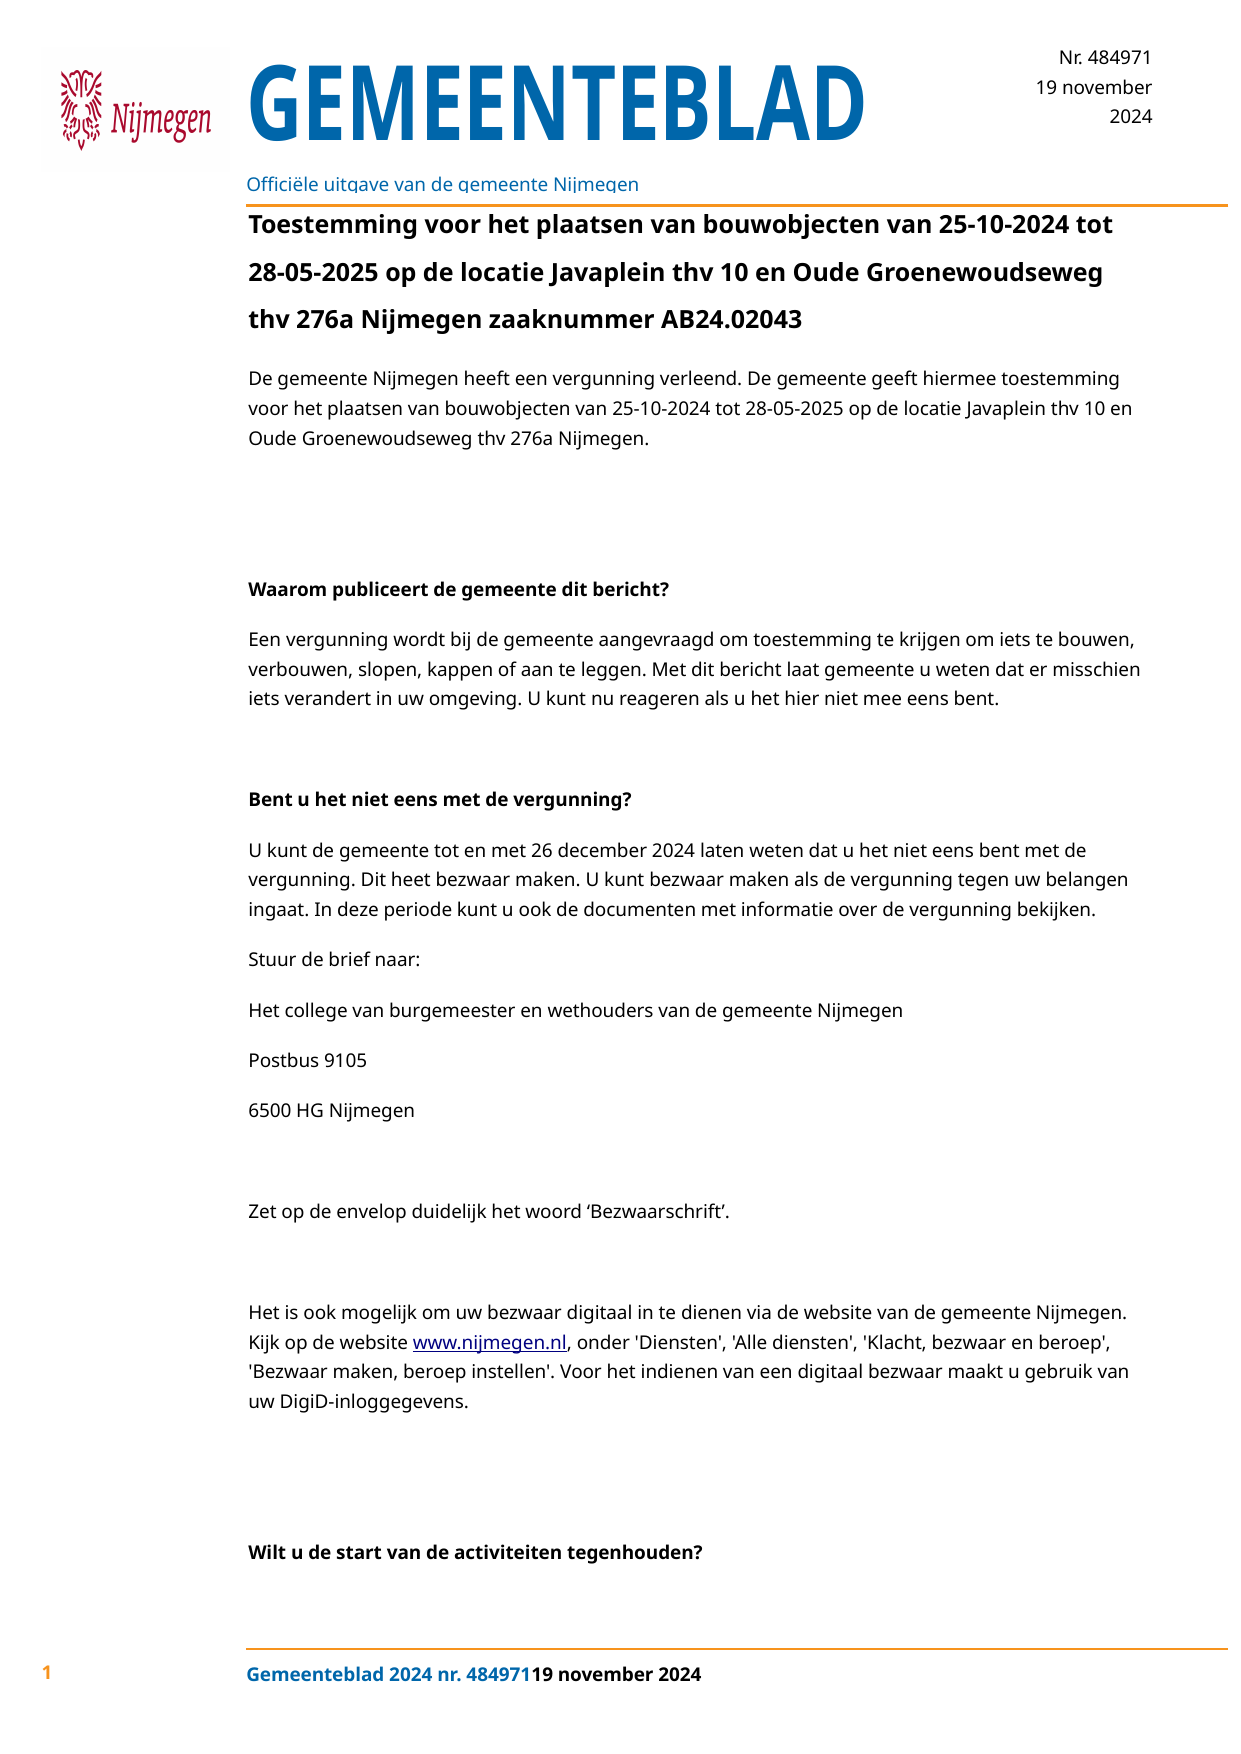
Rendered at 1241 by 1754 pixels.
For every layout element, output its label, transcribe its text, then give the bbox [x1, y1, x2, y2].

text U kunt de gemeente tot en met 26 december 2024 laten weten dat u het niet eens bent met de vergunning. Dit heet bezwaar maken. U kunt bezwaar maken als de vergunning tegen uw belangen ingaat. In deze periode kunt u ook de documenten met informatie over de vergunning bekijken. [248, 837, 1152, 922]
text Het is ook mogelijk om uw bezwaar digitaal in te dienen via de website van de gemeente Nijmegen. Kijk op de website www.nijmegen.nl, onder 'Diensten', 'Alle diensten', 'Klacht, bezwaar en beroep', 'Bezwaar maken, beroep instellen'. Voor het indienen van een digitaal bezwaar maakt u gebruik van uw DigiD-inloggegevens. [248, 1299, 1152, 1414]
text Een vergunning wordt bij de gemeente aangevraagd om toestemming te krijgen om iets te bouwen, verbouwen, slopen, kappen of aan te leggen. Met dit bericht laat gemeente u weten dat er misschien iets verandert in uw omgeving. U kunt nu reageren als u het hier niet mee eens bent. [248, 626, 1152, 711]
text Stuur de brief naar: [248, 946, 1152, 972]
text 6500 HG Nijmegen [248, 1098, 1152, 1123]
text De gemeente Nijmegen heeft een vergunning verleend. De gemeente geeft hiermee toestemming voor het plaatsen van bouwobjecten van 25-10-2024 tot 28-05-2025 op de locatie Javaplein thv 10 en Oude Groenewoudseweg thv 276a Nijmegen. [248, 366, 1152, 450]
text Postbus 9105 [248, 1047, 1152, 1073]
picture [41, 47, 231, 172]
text Het college van burgemeester en wethouders van de gemeente Nijmegen [248, 997, 1152, 1022]
text Waarom publiceert de gemeente dit bericht? [248, 576, 1152, 602]
text Bent u het niet eens met de vergunning? [248, 786, 1152, 812]
text Wilt u de start van de activiteiten tegenhouden? [248, 1539, 1152, 1565]
text Toestemming voor het plaatsen van bouwobjecten van 25-10-2024 tot 28-05-2025 op de locatie Javaplein thv 10 en Oude Groenewoudseweg thv 276a Nijmegen zaaknummer AB24.02043 [248, 207, 1152, 336]
text Zet op de envelop duidelijk het woord ‘Bezwaarschrift’. [248, 1198, 1152, 1224]
